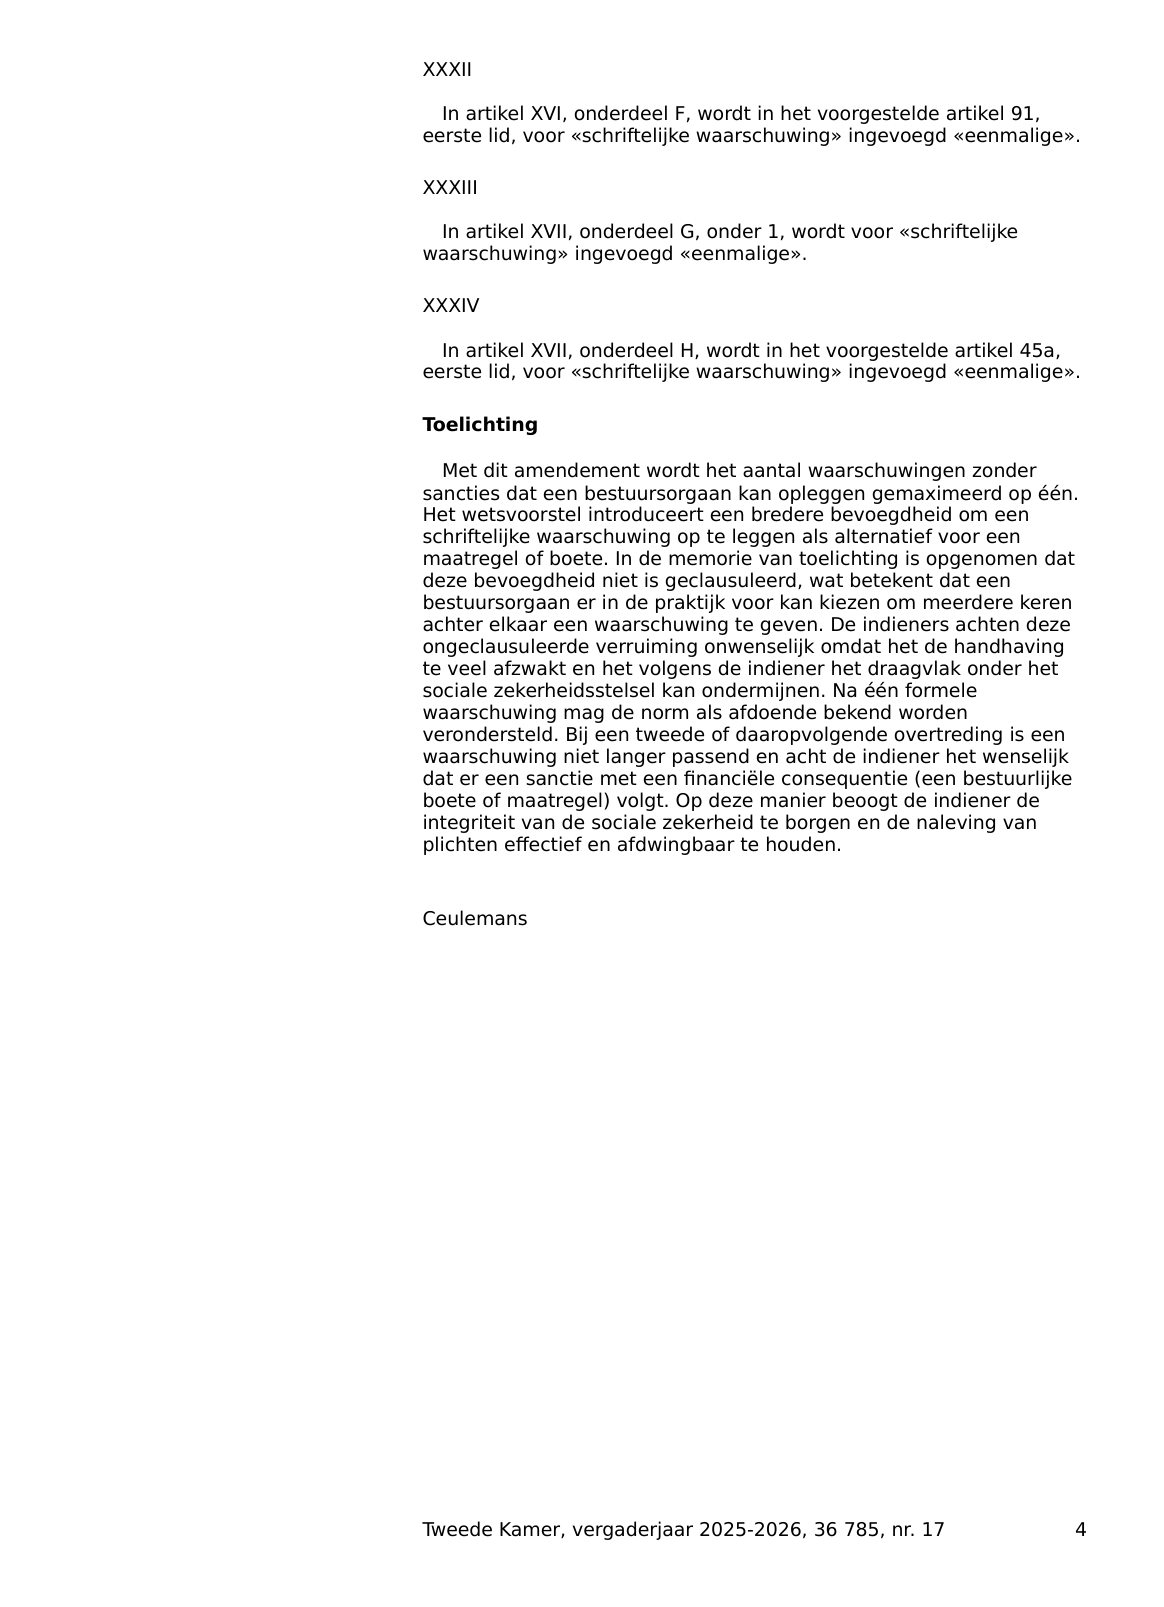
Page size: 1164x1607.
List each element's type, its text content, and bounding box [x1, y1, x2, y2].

subtitle XXXIII [422, 177, 1087, 199]
text In artikel XVII, onderdeel H, wordt in het voorgestelde artikel 45a, eerste lid, voor «schriftelijke waarschuwing» ingevoegd «eenmalige». [422, 339, 1087, 383]
text Met dit amendement wordt het aantal waarschuwingen zonder sancties dat een bestuursorgaan kan opleggen gemaximeerd op één. Het wetsvoorstel introduceert een bredere bevoegdheid om een schriftelijke waarschuwing op te leggen als alternatief voor een maatregel of boete. In de memorie van toelichting is opgenomen dat deze bevoegdheid niet is geclausuleerd, wat betekent dat een bestuursorgaan er in de praktijk voor kan kiezen om meerdere keren achter elkaar een waarschuwing te geven. De indieners achten deze ongeclausuleerde verruiming onwenselijk omdat het de handhaving te veel afzwakt en het volgens de indiener het draagvlak onder het sociale zekerheidsstelsel kan ondermijnen. Na één formele waarschuwing mag de norm als afdoende bekend worden verondersteld. Bij een tweede of daaropvolgende overtreding is een waarschuwing niet langer passend en acht de indiener het wenselijk dat er een sanctie met een financiële consequentie (een bestuurlijke boete of maatregel) volgt. Op deze manier beoogt de indiener de integriteit van de sociale zekerheid te borgen en de naleving van plichten effectief en afdwingbaar te houden. [422, 460, 1087, 856]
text In artikel XVII, onderdeel G, onder 1, wordt voor «schriftelijke waarschuwing» ingevoegd «eenmalige». [422, 221, 1087, 265]
text In artikel XVI, onderdeel F, wordt in het voorgestelde artikel 91, eerste lid, voor «schriftelijke waarschuwing» ingevoegd «eenmalige». [422, 103, 1087, 147]
text Ceulemans [422, 886, 1087, 930]
subtitle Toelichting [422, 413, 1087, 435]
subtitle XXXII [422, 59, 1087, 81]
subtitle XXXIV [422, 295, 1087, 317]
